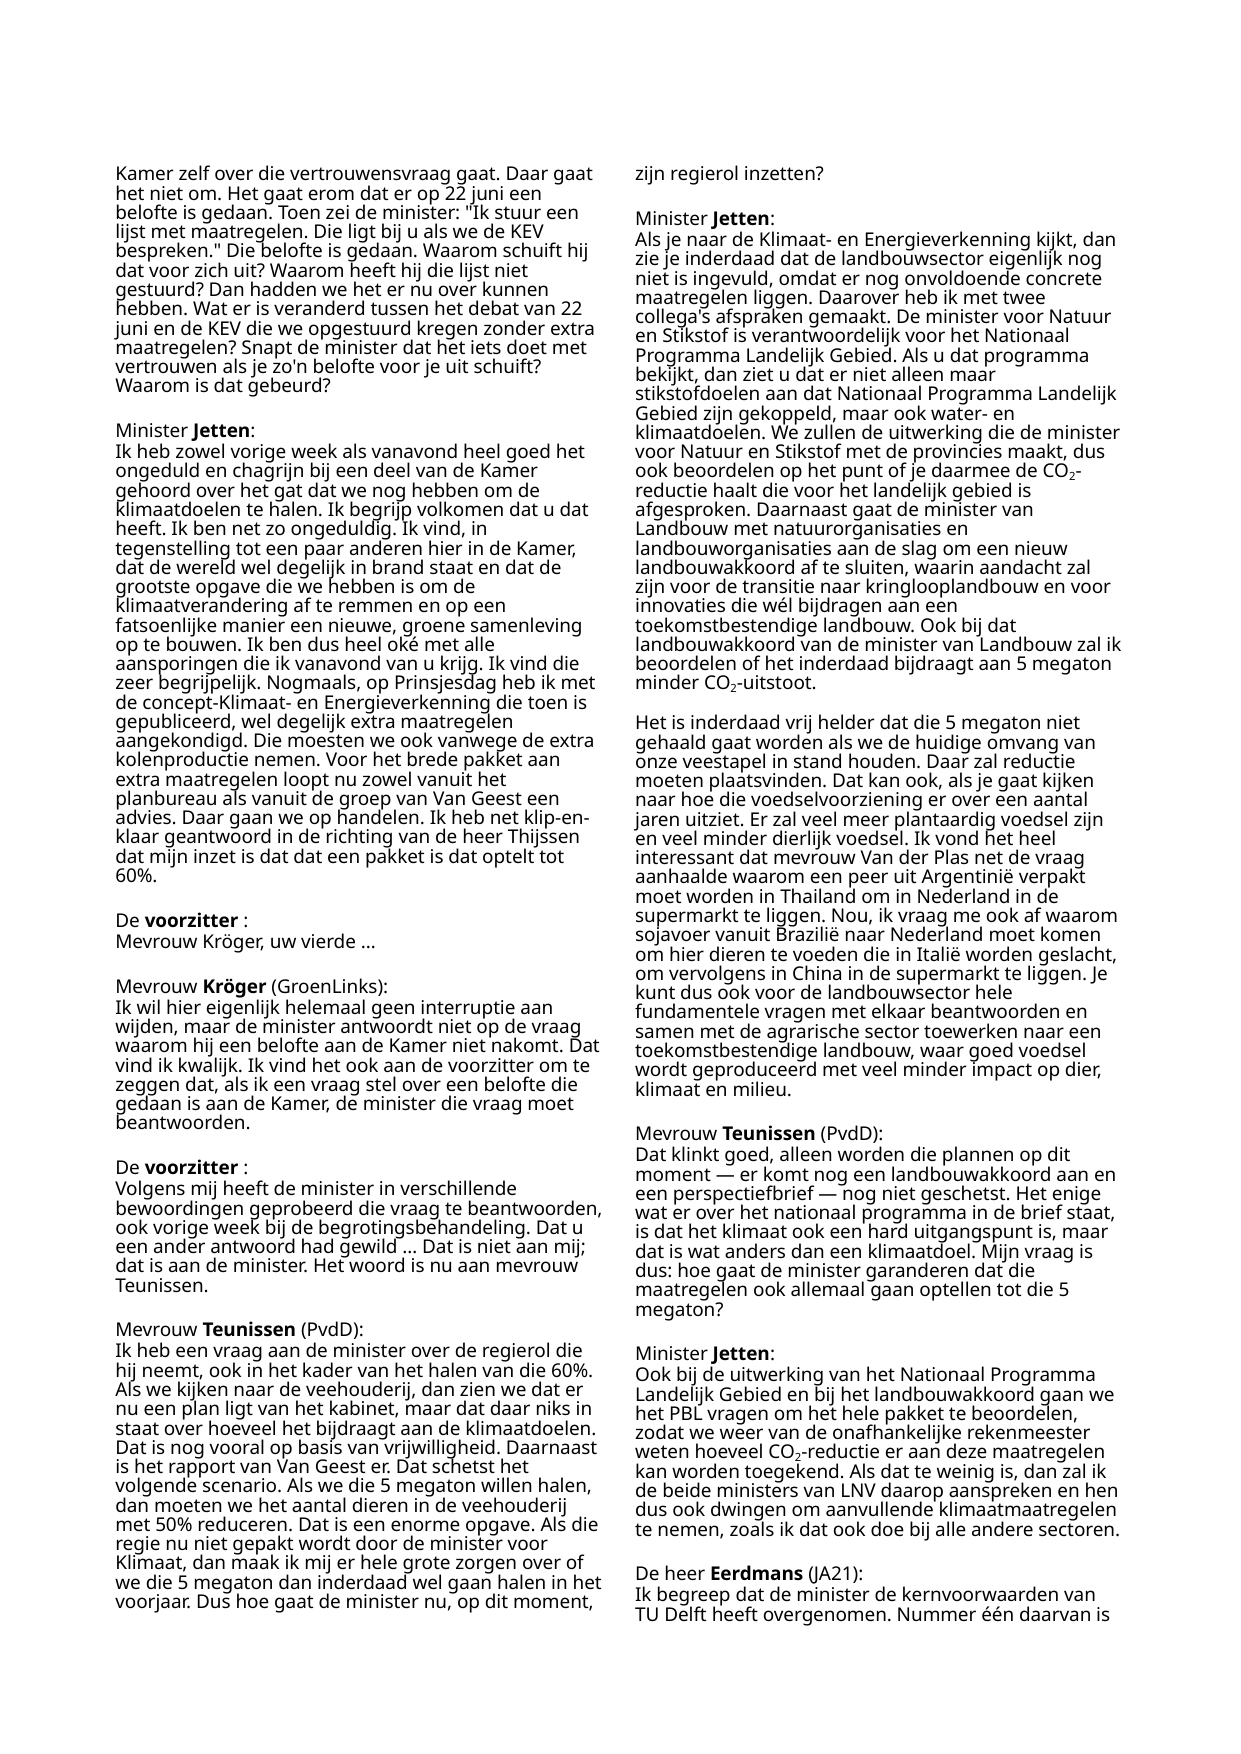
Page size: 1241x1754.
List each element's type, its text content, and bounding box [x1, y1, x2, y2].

text Als je naar de Klimaat- en Energieverkenning kijkt, dan zie je inderdaad dat de landbouwsector eigenlijk nog niet is ingevuld, omdat er nog onvoldoende concrete maatregelen liggen. Daarover heb ik met twee collega's afspraken gemaakt. De minister voor Natuur en Stikstof is verantwoordelijk voor het Nationaal Programma Landelijk Gebied. Als u dat programma bekijkt, dan ziet u dat er niet alleen maar stikstofdoelen aan dat Nationaal Programma Landelijk Gebied zijn gekoppeld, maar ook water- en klimaatdoelen. We zullen de uitwerking die de minister voor Natuur en Stikstof met de provincies maakt, dus ook beoordelen op het punt of je daarmee de CO2-reductie haalt die voor het landelijk gebied is afgesproken. Daarnaast gaat de minister van Landbouw met natuurorganisaties en landbouworganisaties aan de slag om een nieuw landbouwakkoord af te sluiten, waarin aandacht zal zijn voor de transitie naar kringlooplandbouw en voor innovaties die wél bijdragen aan een toekomstbestendige landbouw. Ook bij dat landbouwakkoord van de minister van Landbouw zal ik beoordelen of het inderdaad bijdraagt aan 5 megaton minder CO2-uitstoot. [635, 231, 1125, 694]
text Mevrouw Kröger, uw vierde … [115, 933, 605, 952]
text Mevrouw Teunissen (PvdD): [635, 1121, 1125, 1146]
text Mevrouw Teunissen (PvdD): [115, 1317, 605, 1342]
text Het is inderdaad vrij helder dat die 5 megaton niet gehaald gaat worden als we de huidige omvang van onze veestapel in stand houden. Daar zal reductie moeten plaatsvinden. Dat kan ook, als je gaat kijken naar hoe die voedselvoorziening er over een aantal jaren uitziet. Er zal veel meer plantaardig voedsel zijn en veel minder dierlijk voedsel. Ik vond het heel interessant dat mevrouw Van der Plas net de vraag aanhaalde waarom een peer uit Argentinië verpakt moet worden in Thailand om in Nederland in de supermarkt te liggen. Nou, ik vraag me ook af waarom sojavoer vanuit Brazilië naar Nederland moet komen om hier dieren te voeden die in Italië worden geslacht, om vervolgens in China in de supermarkt te liggen. Je kunt dus ook voor de landbouwsector hele fundamentele vragen met elkaar beantwoorden en samen met de agrarische sector toewerken naar een toekomstbestendige landbouw, waar goed voedsel wordt geproduceerd met veel minder impact op dier, klimaat en milieu. [635, 714, 1125, 1100]
text Ik heb zowel vorige week als vanavond heel goed het ongeduld en chagrijn bij een deel van de Kamer gehoord over het gat dat we nog hebben om de klimaatdoelen te halen. Ik begrijp volkomen dat u dat heeft. Ik ben net zo ongeduldig. Ik vind, in tegenstelling tot een paar anderen hier in de Kamer, dat de wereld wel degelijk in brand staat en dat de grootste opgave die we hebben is om de klimaatverandering af te remmen en op een fatsoenlijke manier een nieuwe, groene samenleving op te bouwen. Ik ben dus heel oké met alle aansporingen die ik vanavond van u krijg. Ik vind die zeer begrijpelijk. Nogmaals, op Prinsjesdag heb ik met de concept-Klimaat- en Energieverkenning die toen is gepubliceerd, wel degelijk extra maatregelen aangekondigd. Die moesten we ook vanwege de extra kolenproductie nemen. Voor het brede pakket aan extra maatregelen loopt nu zowel vanuit het planbureau als vanuit de groep van Van Geest een advies. Daar gaan we op handelen. Ik heb net klip-en-klaar geantwoord in de richting van de heer Thijssen dat mijn inzet is dat dat een pakket is dat optelt tot 60%. [115, 443, 605, 886]
text Ik wil hier eigenlijk helemaal geen interruptie aan wijden, maar de minister antwoordt niet op de vraag waarom hij een belofte aan de Kamer niet nakomt. Dat vind ik kwalijk. Ik vind het ook aan de voorzitter om te zeggen dat, als ik een vraag stel over een belofte die gedaan is aan de Kamer, de minister die vraag moet beantwoorden. [115, 999, 605, 1134]
text De voorzitter : [115, 907, 605, 933]
text Volgens mij heeft de minister in verschillende bewoordingen geprobeerd die vraag te beantwoorden, ook vorige week bij de begrotingsbehandeling. Dat u een ander antwoord had gewild … Dat is niet aan mij; dat is aan de minister. Het woord is nu aan mevrouw Teunissen. [115, 1180, 605, 1296]
text Minister Jetten: [115, 417, 605, 443]
text Ik heb een vraag aan de minister over de regierol die hij neemt, ook in het kader van het halen van die 60%. Als we kijken naar de veehouderij, dan zien we dat er nu een plan ligt van het kabinet, maar dat daar niks in staat over hoeveel het bijdraagt aan de klimaatdoelen. Dat is nog vooral op basis van vrijwilligheid. Daarnaast is het rapport van Van Geest er. Dat schetst het volgende scenario. Als we die 5 megaton willen halen, dan moeten we het aantal dieren in de veehouderij met 50% reduceren. Dat is een enorme opgave. Als die regie nu niet gepakt wordt door de minister voor Klimaat, dan maak ik mij er hele grote zorgen over of we die 5 megaton dan inderdaad wel gaan halen in het voorjaar. Dus hoe gaat de minister nu, op dit moment, [115, 1342, 605, 1612]
text De voorzitter : [115, 1154, 605, 1180]
text zijn regierol inzetten? [635, 165, 1125, 184]
text Minister Jetten: [635, 205, 1125, 231]
text Ik begreep dat de minister de kernvoorwaarden van TU Delft heeft overgenomen. Nummer één daarvan is [635, 1586, 1125, 1625]
text De heer Eerdmans (JA21): [635, 1561, 1125, 1586]
text Ook bij de uitwerking van het Nationaal Programma Landelijk Gebied en bij het landbouwakkoord gaan we het PBL vragen om het hele pakket te beoordelen, zodat we weer van de onafhankelijke rekenmeester weten hoeveel CO2-reductie er aan deze maatregelen kan worden toegekend. Als dat te weinig is, dan zal ik de beide ministers van LNV daarop aanspreken en hen dus ook dwingen om aanvullende klimaatmaatregelen te nemen, zoals ik dat ook doe bij alle andere sectoren. [635, 1366, 1125, 1540]
text Kamer zelf over die vertrouwensvraag gaat. Daar gaat het niet om. Het gaat erom dat er op 22 juni een belofte is gedaan. Toen zei de minister: "Ik stuur een lijst met maatregelen. Die ligt bij u als we de KEV bespreken." Die belofte is gedaan. Waarom schuift hij dat voor zich uit? Waarom heeft hij die lijst niet gestuurd? Dan hadden we het er nu over kunnen hebben. Wat er is veranderd tussen het debat van 22 juni en de KEV die we opgestuurd kregen zonder extra maatregelen? Snapt de minister dat het iets doet met vertrouwen als je zo'n belofte voor je uit schuift? Waarom is dat gebeurd? [115, 165, 605, 397]
text Dat klinkt goed, alleen worden die plannen op dit moment — er komt nog een landbouwakkoord aan en een perspectiefbrief — nog niet geschetst. Het enige wat er over het nationaal programma in de brief staat, is dat het klimaat ook een hard uitgangspunt is, maar dat is wat anders dan een klimaatdoel. Mijn vraag is dus: hoe gaat de minister garanderen dat die maatregelen ook allemaal gaan optellen tot die 5 megaton? [635, 1146, 1125, 1320]
text Mevrouw Kröger (GroenLinks): [115, 973, 605, 999]
text Minister Jetten: [635, 1341, 1125, 1366]
